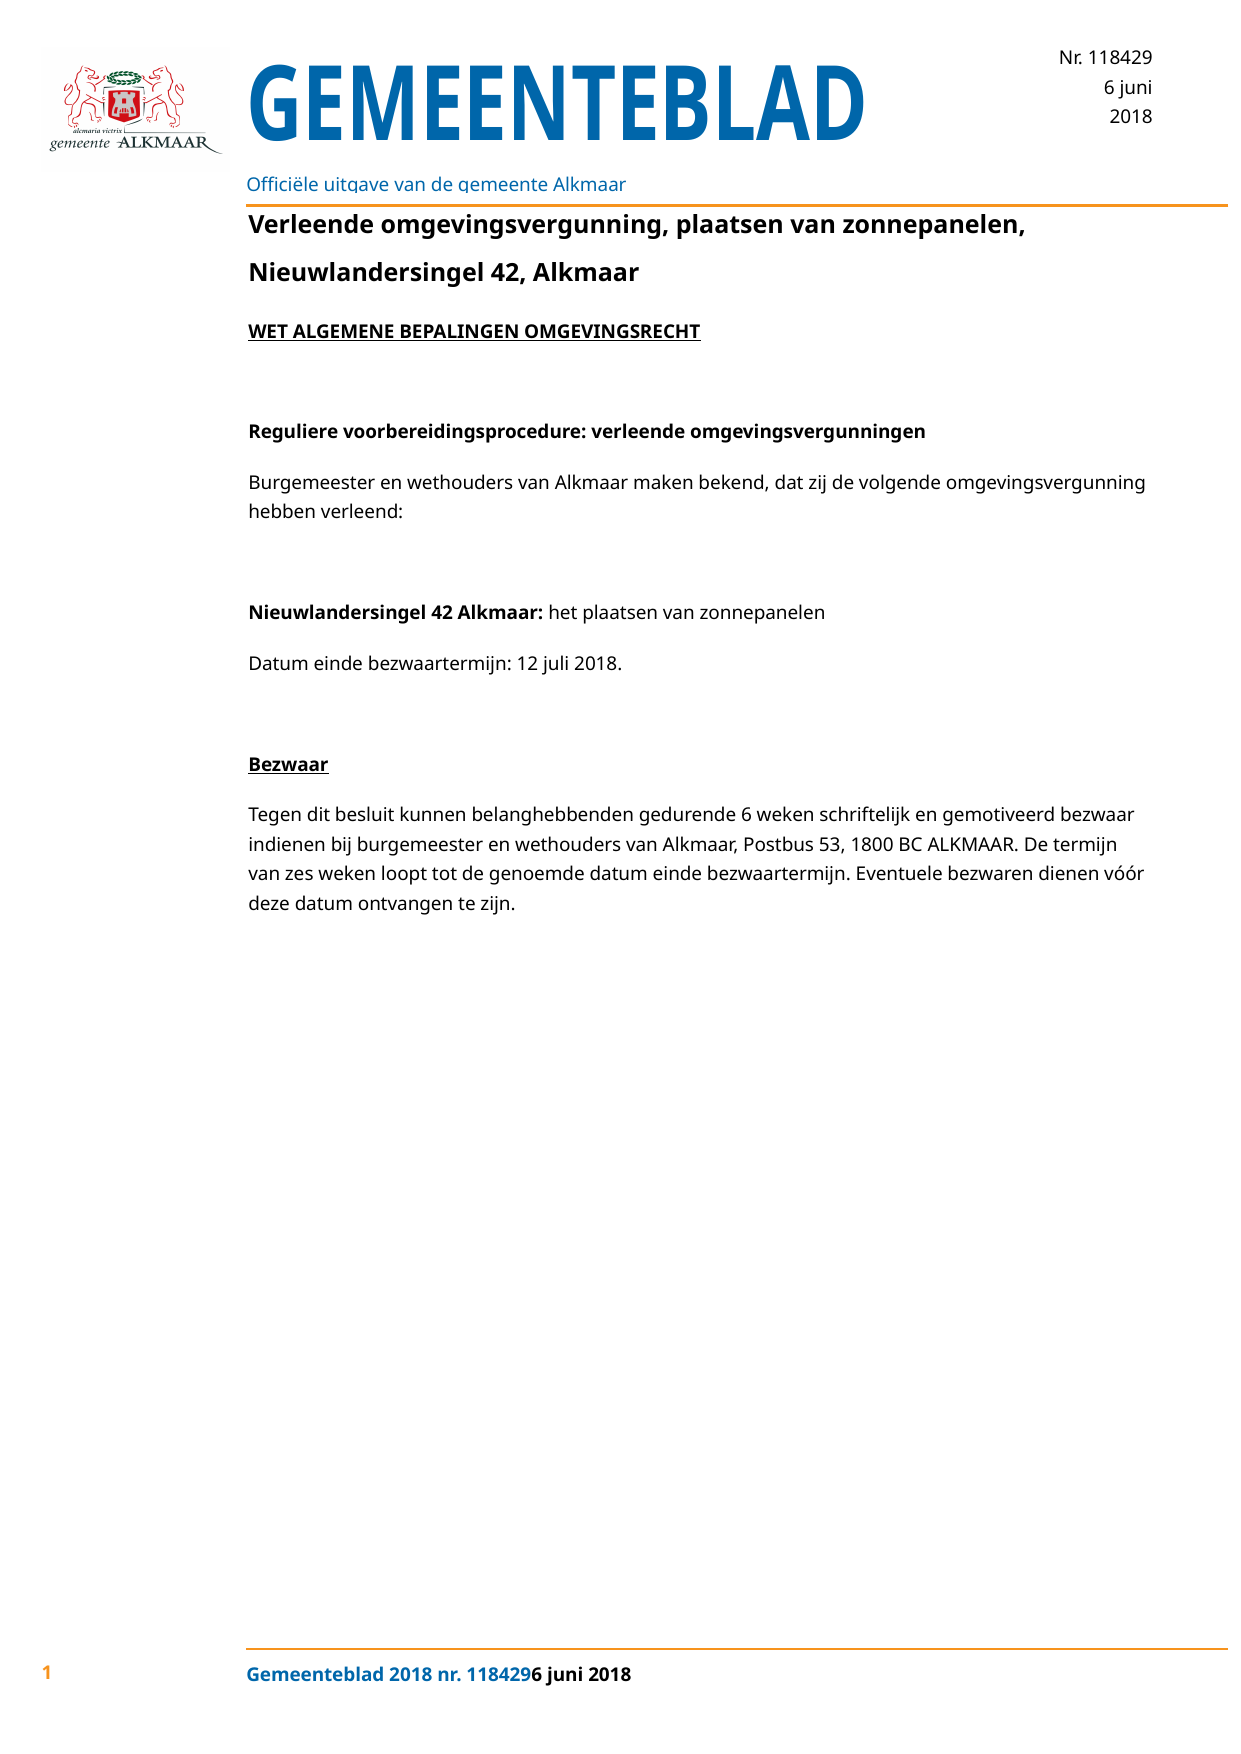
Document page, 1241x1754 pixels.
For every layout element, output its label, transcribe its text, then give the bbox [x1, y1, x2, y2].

text Verleende omgevingsvergunning, plaatsen van zonnepanelen, Nieuwlandersingel 42, Alkmaar [248, 207, 1152, 288]
text Burgemeester en wethouders van Alkmaar maken bekend, dat zij de volgende omgevingsvergunning hebben verleend: [248, 469, 1152, 524]
text Bezwaar [248, 751, 1152, 777]
text WET ALGEMENE BEPALINGEN OMGEVINGSRECHT [248, 318, 1152, 344]
text Datum einde bezwaartermijn: 12 juli 2018. [248, 650, 1152, 676]
text Nieuwlandersingel 42 Alkmaar: het plaatsen van zonnepanelen [248, 599, 1152, 625]
text Tegen dit besluit kunnen belanghebbenden gedurende 6 weken schriftelijk en gemotiveerd bezwaar indienen bij burgemeester en wethouders van Alkmaar, Postbus 53, 1800 BC ALKMAAR. De termijn van zes weken loopt tot de genoemde datum einde bezwaartermijn. Eventuele bezwaren dienen vóór deze datum ontvangen te zijn. [248, 801, 1152, 916]
text Reguliere voorbereidingsprocedure: verleende omgevingsvergunningen [248, 419, 1152, 444]
picture [41, 47, 231, 172]
